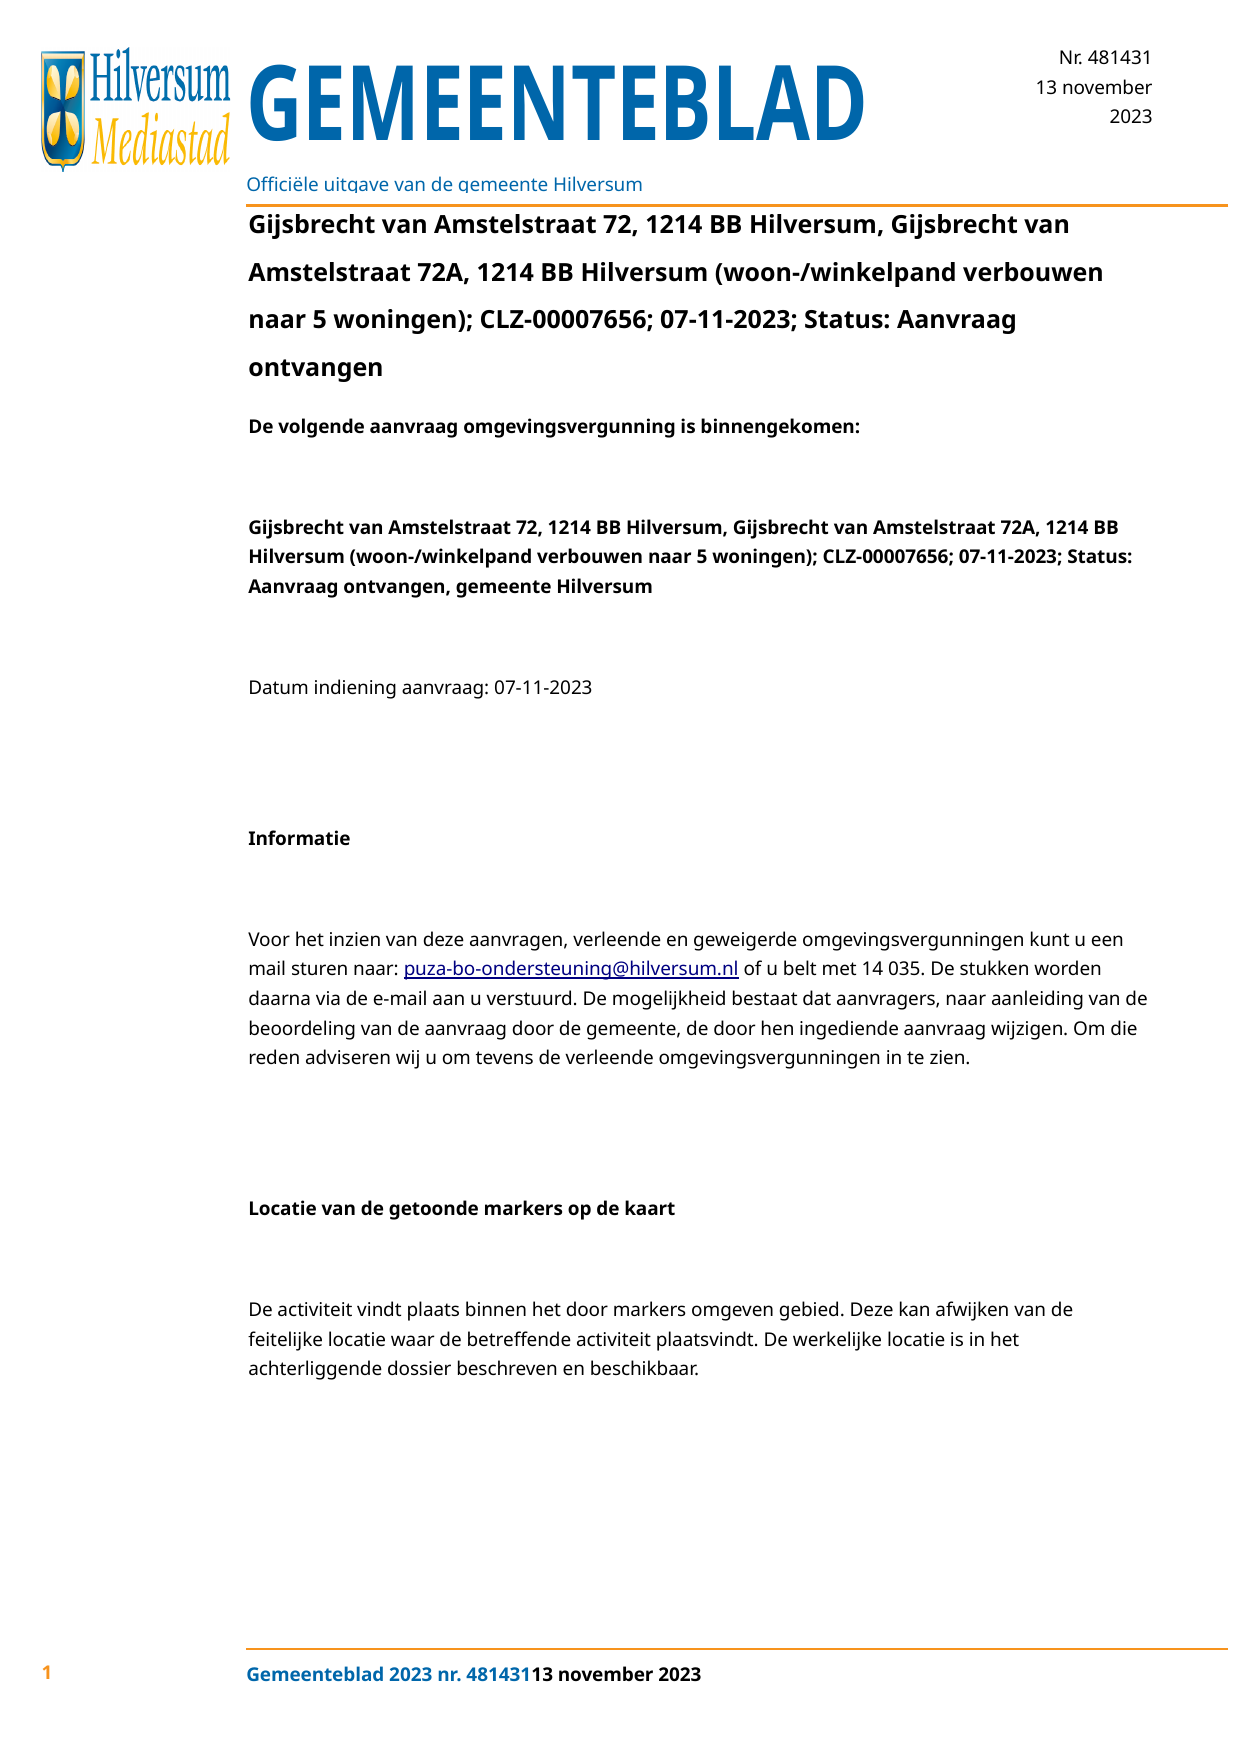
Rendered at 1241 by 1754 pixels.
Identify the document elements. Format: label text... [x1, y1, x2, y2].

picture [41, 47, 231, 172]
text Voor het inzien van deze aanvragen, verleende en geweigerde omgevingsvergunningen kunt u een mail sturen naar: puza-bo-ondersteuning@hilversum.nl of u belt met 14 035. De stukken worden daarna via de e-mail aan u verstuurd. De mogelijkheid bestaat dat aanvragers, naar aanleiding van de beoordeling van de aanvraag door de gemeente, de door hen ingediende aanvraag wijzigen. Om die reden adviseren wij u om tevens de verleende omgevingsvergunningen in te zien. [248, 926, 1152, 1070]
text De volgende aanvraag omgevingsvergunning is binnengekomen: [248, 413, 1152, 439]
text De activiteit vindt plaats binnen het door markers omgeven gebied. Deze kan afwijken van de feitelijke locatie waar de betreffende activiteit plaatsvindt. De werkelijke locatie is in het achterliggende dossier beschreven en beschikbaar. [248, 1296, 1152, 1381]
text Informatie [248, 825, 1152, 851]
text Gijsbrecht van Amstelstraat 72, 1214 BB Hilversum, Gijsbrecht van Amstelstraat 72A, 1214 BB Hilversum (woon-/winkelpand verbouwen naar 5 woningen); CLZ-00007656; 07-11-2023; Status: Aanvraag ontvangen, gemeente Hilversum [248, 514, 1152, 599]
text Datum indiening aanvraag: 07-11-2023 [248, 674, 1152, 700]
text Locatie van de getoonde markers op de kaart [248, 1196, 1152, 1221]
text Gijsbrecht van Amstelstraat 72, 1214 BB Hilversum, Gijsbrecht van Amstelstraat 72A, 1214 BB Hilversum (woon-/winkelpand verbouwen naar 5 woningen); CLZ-00007656; 07-11-2023; Status: Aanvraag ontvangen [248, 207, 1152, 384]
